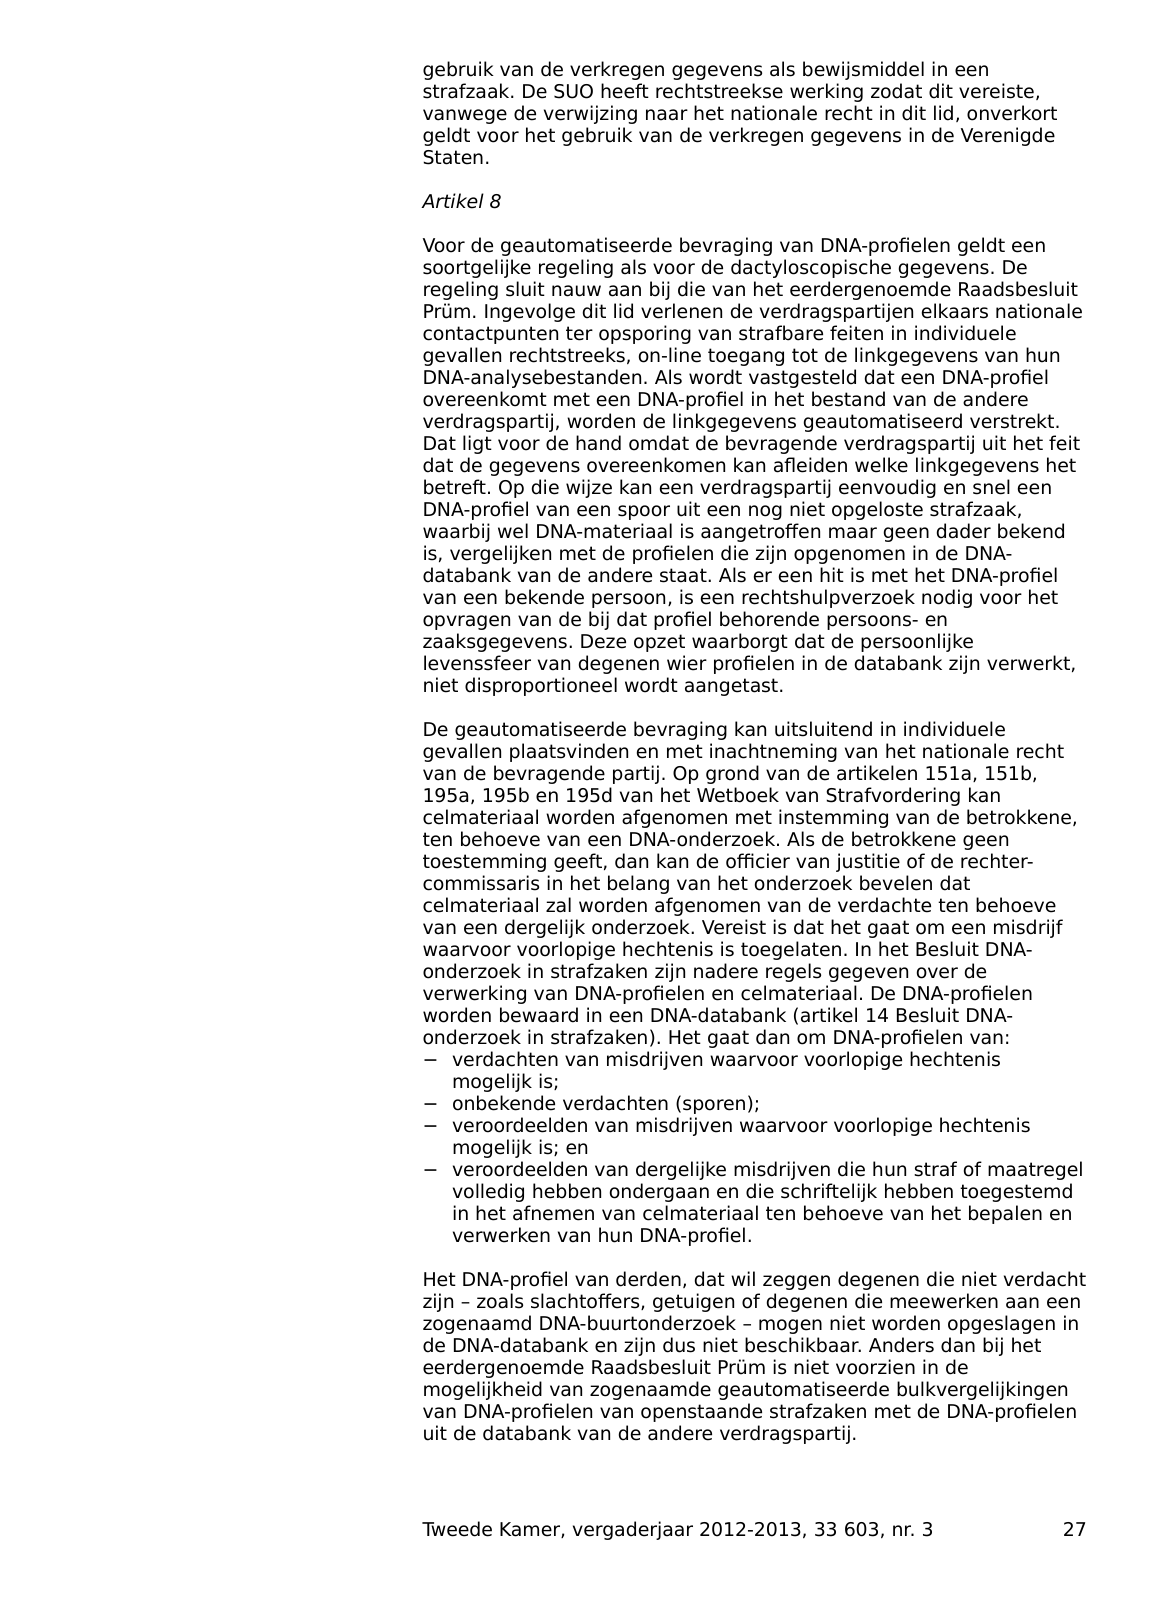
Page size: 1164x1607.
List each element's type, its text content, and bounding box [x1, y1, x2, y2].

text − veroordeelden van dergelijke misdrijven die hun straf of maatregel volledig hebben ondergaan en die schriftelijk hebben toegestemd in het afnemen van celmateriaal ten behoeve van het bepalen en verwerken van hun DNA-profiel. [422, 1159, 1087, 1247]
subtitle Artikel 8 [422, 191, 1087, 213]
text De geautomatiseerde bevraging kan uitsluitend in individuele gevallen plaatsvinden en met inachtneming van het nationale recht van de bevragende partij. Op grond van de artikelen 151a, 151b, 195a, 195b en 195d van het Wetboek van Strafvordering kan celmateriaal worden afgenomen met instemming van de betrokkene, ten behoeve van een DNA-onderzoek. Als de betrokkene geen toestemming geeft, dan kan de officier van justitie of de rechter-commissaris in het belang van het onderzoek bevelen dat celmateriaal zal worden afgenomen van de verdachte ten behoeve van een dergelijk onderzoek. Vereist is dat het gaat om een misdrijf waarvoor voorlopige hechtenis is toegelaten. In het Besluit DNA-onderzoek in strafzaken zijn nadere regels gegeven over de verwerking van DNA-profielen en celmateriaal. De DNA-profielen worden bewaard in een DNA-databank (artikel 14 Besluit DNA-onderzoek in strafzaken). Het gaat dan om DNA-profielen van: [422, 719, 1087, 1049]
text − onbekende verdachten (sporen); [422, 1093, 1087, 1115]
text gebruik van de verkregen gegevens als bewijsmiddel in een strafzaak. De SUO heeft rechtstreekse werking zodat dit vereiste, vanwege de verwijzing naar het nationale recht in dit lid, onverkort geldt voor het gebruik van de verkregen gegevens in de Verenigde Staten. [422, 59, 1087, 169]
text − veroordeelden van misdrijven waarvoor voorlopige hechtenis mogelijk is; en [422, 1115, 1087, 1159]
text Voor de geautomatiseerde bevraging van DNA-profielen geldt een soortgelijke regeling als voor de dactyloscopische gegevens. De regeling sluit nauw aan bij die van het eerdergenoemde Raadsbesluit Prüm. Ingevolge dit lid verlenen de verdragspartijen elkaars nationale contactpunten ter opsporing van strafbare feiten in individuele gevallen rechtstreeks, on-line toegang tot de linkgegevens van hun DNA-analysebestanden. Als wordt vastgesteld dat een DNA-profiel overeenkomt met een DNA-profiel in het bestand van de andere verdragspartij, worden de linkgegevens geautomatiseerd verstrekt. Dat ligt voor de hand omdat de bevragende verdragspartij uit het feit dat de gegevens overeenkomen kan afleiden welke linkgegevens het betreft. Op die wijze kan een verdragspartij eenvoudig en snel een DNA-profiel van een spoor uit een nog niet opgeloste strafzaak, waarbij wel DNA-materiaal is aangetroffen maar geen dader bekend is, vergelijken met de profielen die zijn opgenomen in de DNA-databank van de andere staat. Als er een hit is met het DNA-profiel van een bekende persoon, is een rechtshulpverzoek nodig voor het opvragen van de bij dat profiel behorende persoons- en zaaksgegevens. Deze opzet waarborgt dat de persoonlijke levenssfeer van degenen wier profielen in de databank zijn verwerkt, niet disproportioneel wordt aangetast. [422, 235, 1087, 697]
text − verdachten van misdrijven waarvoor voorlopige hechtenis mogelijk is; [422, 1049, 1087, 1093]
text Het DNA-profiel van derden, dat wil zeggen degenen die niet verdacht zijn – zoals slachtoffers, getuigen of degenen die meewerken aan een zogenaamd DNA-buurtonderzoek – mogen niet worden opgeslagen in de DNA-databank en zijn dus niet beschikbaar. Anders dan bij het eerdergenoemde Raadsbesluit Prüm is niet voorzien in de mogelijkheid van zogenaamde geautomatiseerde bulkvergelijkingen van DNA-profielen van openstaande strafzaken met de DNA-profielen uit de databank van de andere verdragspartij. [422, 1269, 1087, 1444]
